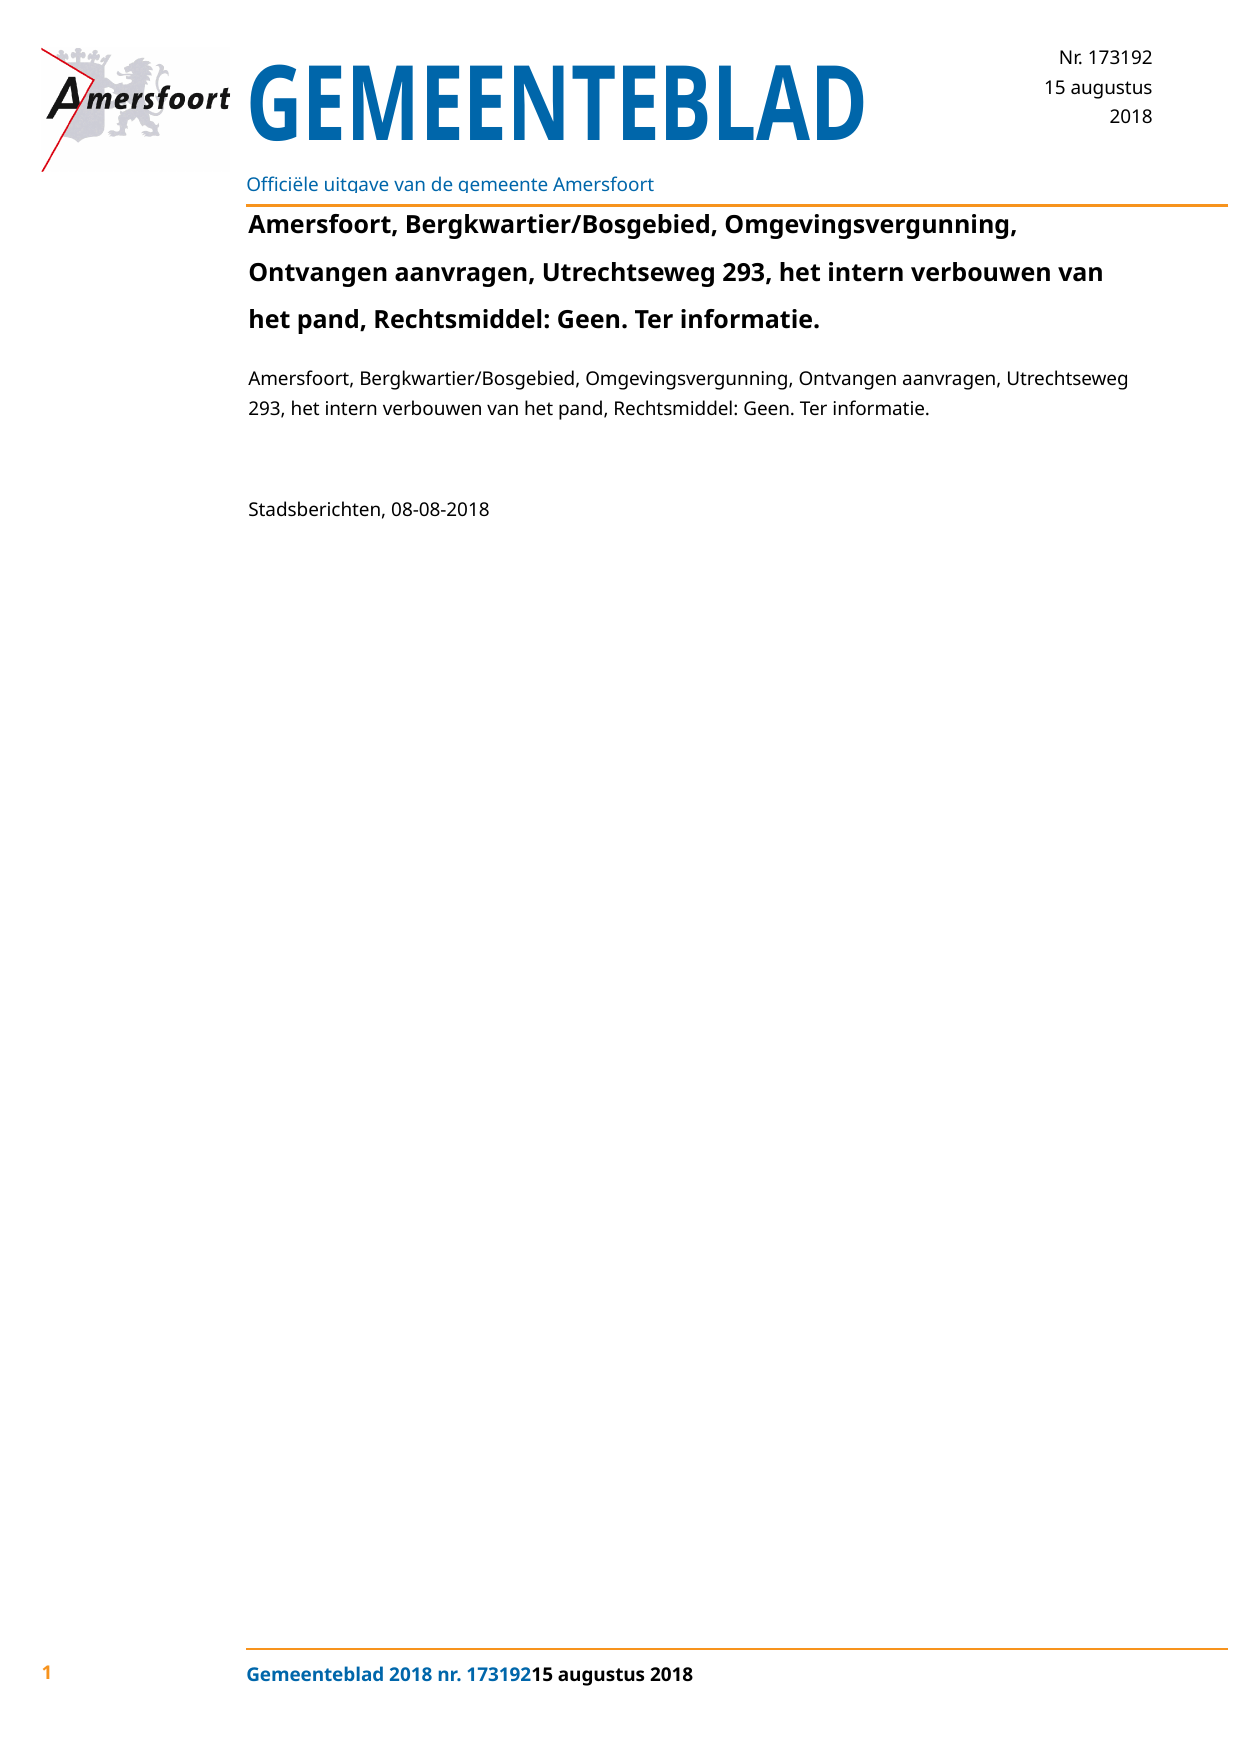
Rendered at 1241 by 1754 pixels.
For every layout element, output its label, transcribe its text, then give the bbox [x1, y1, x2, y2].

text Amersfoort, Bergkwartier/Bosgebied, Omgevingsvergunning, Ontvangen aanvragen, Utrechtseweg 293, het intern verbouwen van het pand, Rechtsmiddel: Geen. Ter informatie. [248, 366, 1152, 421]
text Stadsberichten, 08-08-2018 [248, 496, 1152, 522]
text Amersfoort, Bergkwartier/Bosgebied, Omgevingsvergunning, Ontvangen aanvragen, Utrechtseweg 293, het intern verbouwen van het pand, Rechtsmiddel: Geen. Ter informatie. [248, 207, 1152, 336]
picture [41, 47, 231, 172]
